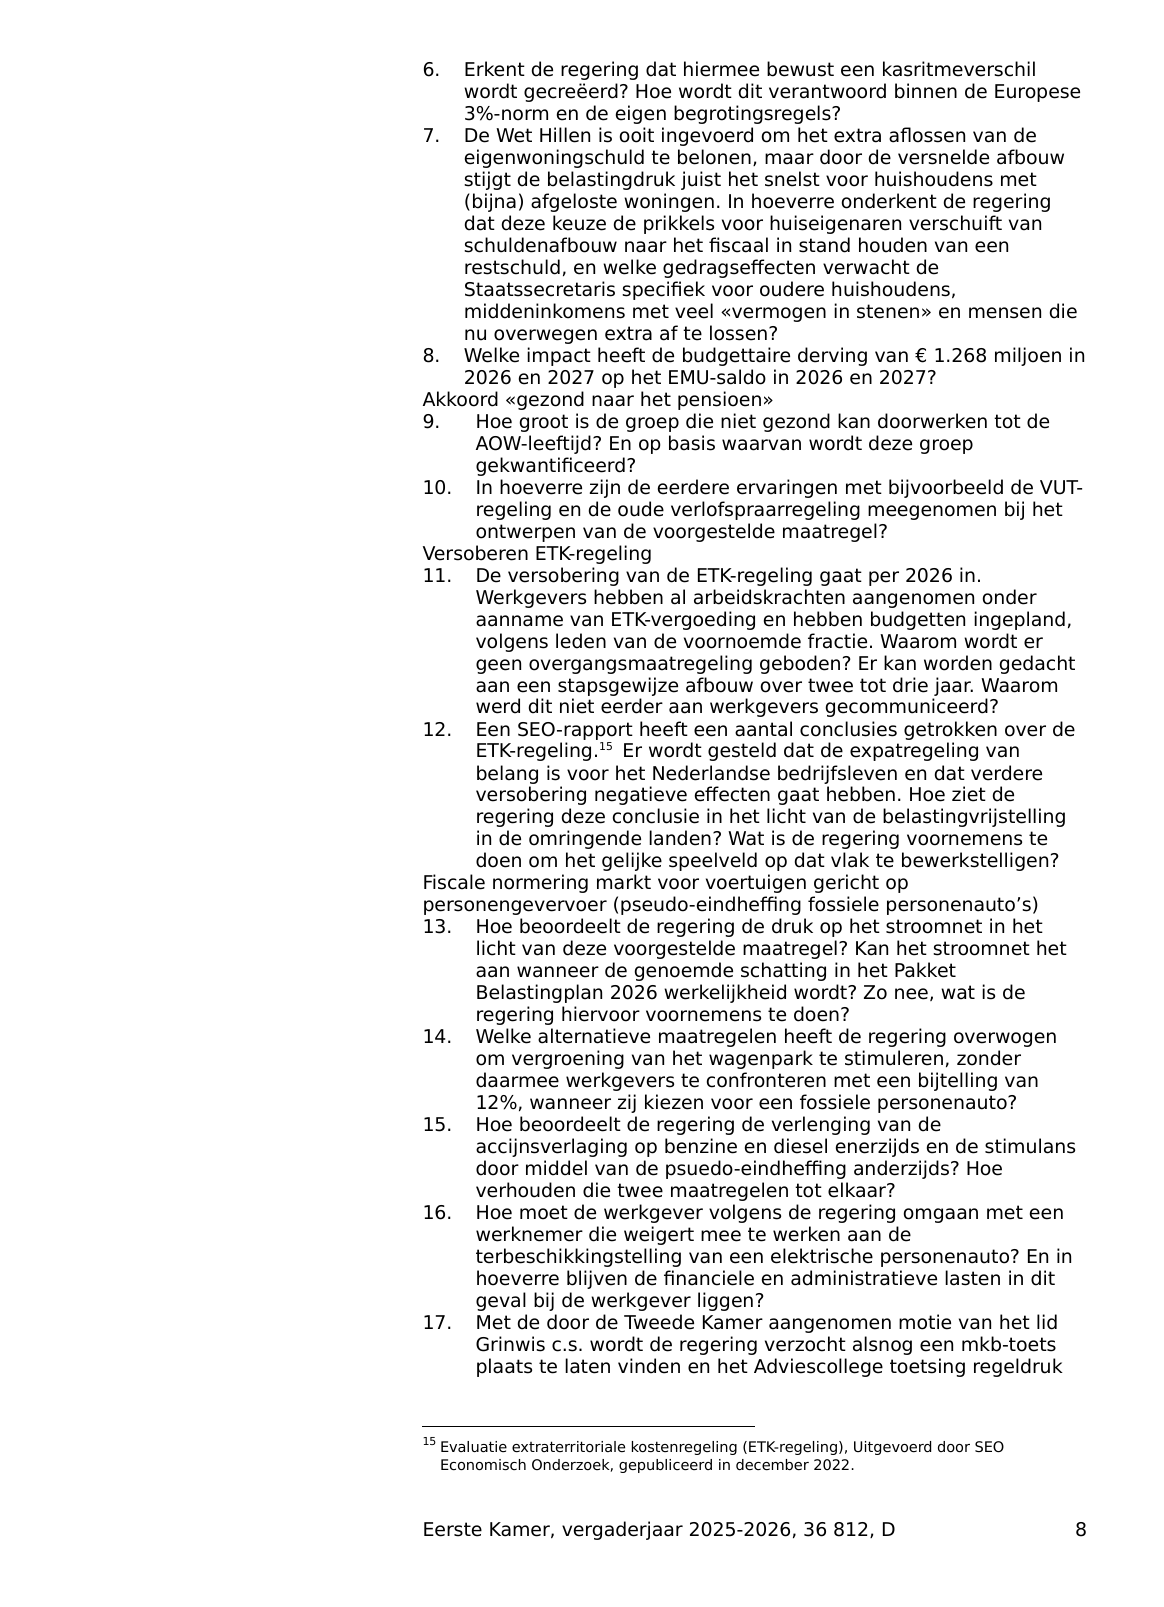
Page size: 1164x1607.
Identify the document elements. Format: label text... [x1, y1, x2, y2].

text 12. Een SEO-rapport heeft een aantal conclusies getrokken over de ETK-regeling. Er wordt gesteld dat de expatregeling van belang is voor het Nederlandse bedrijfsleven en dat verdere versobering negatieve effecten gaat hebben. Hoe ziet de regering deze conclusie in het licht van de belastingvrijstelling in de omringende landen? Wat is de regering voornemens te doen om het gelijke speelveld op dat vlak te bewerkstelligen? [422, 718, 1087, 872]
text Akkoord «gezond naar het pensioen» [422, 389, 1087, 411]
text 14. Welke alternatieve maatregelen heeft de regering overwogen om vergroening van het wagenpark te stimuleren, zonder daarmee werkgevers te confronteren met een bijtelling van 12%, wanneer zij kiezen voor een fossiele personenauto? [422, 1026, 1087, 1114]
text 10. In hoeverre zijn de eerdere ervaringen met bijvoorbeeld de VUT-regeling en de oude verlofspraarregeling meegenomen bij het ontwerpen van de voorgestelde maatregel? [422, 477, 1087, 543]
text 6. Erkent de regering dat hiermee bewust een kasritmeverschil wordt gecreëerd? Hoe wordt dit verantwoord binnen de Europese 3%-norm en de eigen begrotingsregels? [422, 59, 1087, 125]
text 8. Welke impact heeft de budgettaire derving van € 1.268 miljoen in 2026 en 2027 op het EMU-saldo in 2026 en 2027? [422, 345, 1087, 389]
text 11. De versobering van de ETK-regeling gaat per 2026 in. Werkgevers hebben al arbeidskrachten aangenomen onder aanname van ETK-vergoeding en hebben budgetten ingepland, volgens leden van de voornoemde fractie. Waarom wordt er geen overgangsmaatregeling geboden? Er kan worden gedacht aan een stapsgewijze afbouw over twee tot drie jaar. Waarom werd dit niet eerder aan werkgevers gecommuniceerd? [422, 564, 1087, 718]
text 15. Hoe beoordeelt de regering de verlenging van de accijnsverlaging op benzine en diesel enerzijds en de stimulans door middel van de psuedo-eindheffing anderzijds? Hoe verhouden die twee maatregelen tot elkaar? [422, 1114, 1087, 1202]
text 17. Met de door de Tweede Kamer aangenomen motie van het lid Grinwis c.s. wordt de regering verzocht alsnog een mkb-toets plaats te laten vinden en het Adviescollege toetsing regeldruk [422, 1312, 1087, 1378]
text 7. De Wet Hillen is ooit ingevoerd om het extra aflossen van de eigenwoningschuld te belonen, maar door de versnelde afbouw stijgt de belastingdruk juist het snelst voor huishoudens met (bijna) afgeloste woningen. In hoeverre onderkent de regering dat deze keuze de prikkels voor huiseigenaren verschuift van schuldenafbouw naar het fiscaal in stand houden van een restschuld, en welke gedragseffecten verwacht de Staatssecretaris specifiek voor oudere huishoudens, middeninkomens met veel «vermogen in stenen» en mensen die nu overwegen extra af te lossen? [422, 125, 1087, 345]
text Fiscale normering markt voor voertuigen gericht op personengevervoer (pseudo-eindheffing fossiele personenauto’s) [422, 872, 1087, 916]
text Versoberen ETK-regeling [422, 543, 1087, 564]
text Evaluatie extraterritoriale kostenregeling (ETK-regeling), Uitgevoerd door SEO Economisch Onderzoek, gepubliceerd in december 2022. [422, 1435, 1087, 1474]
text 13. Hoe beoordeelt de regering de druk op het stroomnet in het licht van deze voorgestelde maatregel? Kan het stroomnet het aan wanneer de genoemde schatting in het Pakket Belastingplan 2026 werkelijkheid wordt? Zo nee, wat is de regering hiervoor voornemens te doen? [422, 916, 1087, 1026]
text 9. Hoe groot is de groep die niet gezond kan doorwerken tot de AOW-leeftijd? En op basis waarvan wordt deze groep gekwantificeerd? [422, 411, 1087, 477]
text 16. Hoe moet de werkgever volgens de regering omgaan met een werknemer die weigert mee te werken aan de terbeschikkingstelling van een elektrische personenauto? En in hoeverre blijven de financiele en administratieve lasten in dit geval bij de werkgever liggen? [422, 1202, 1087, 1312]
